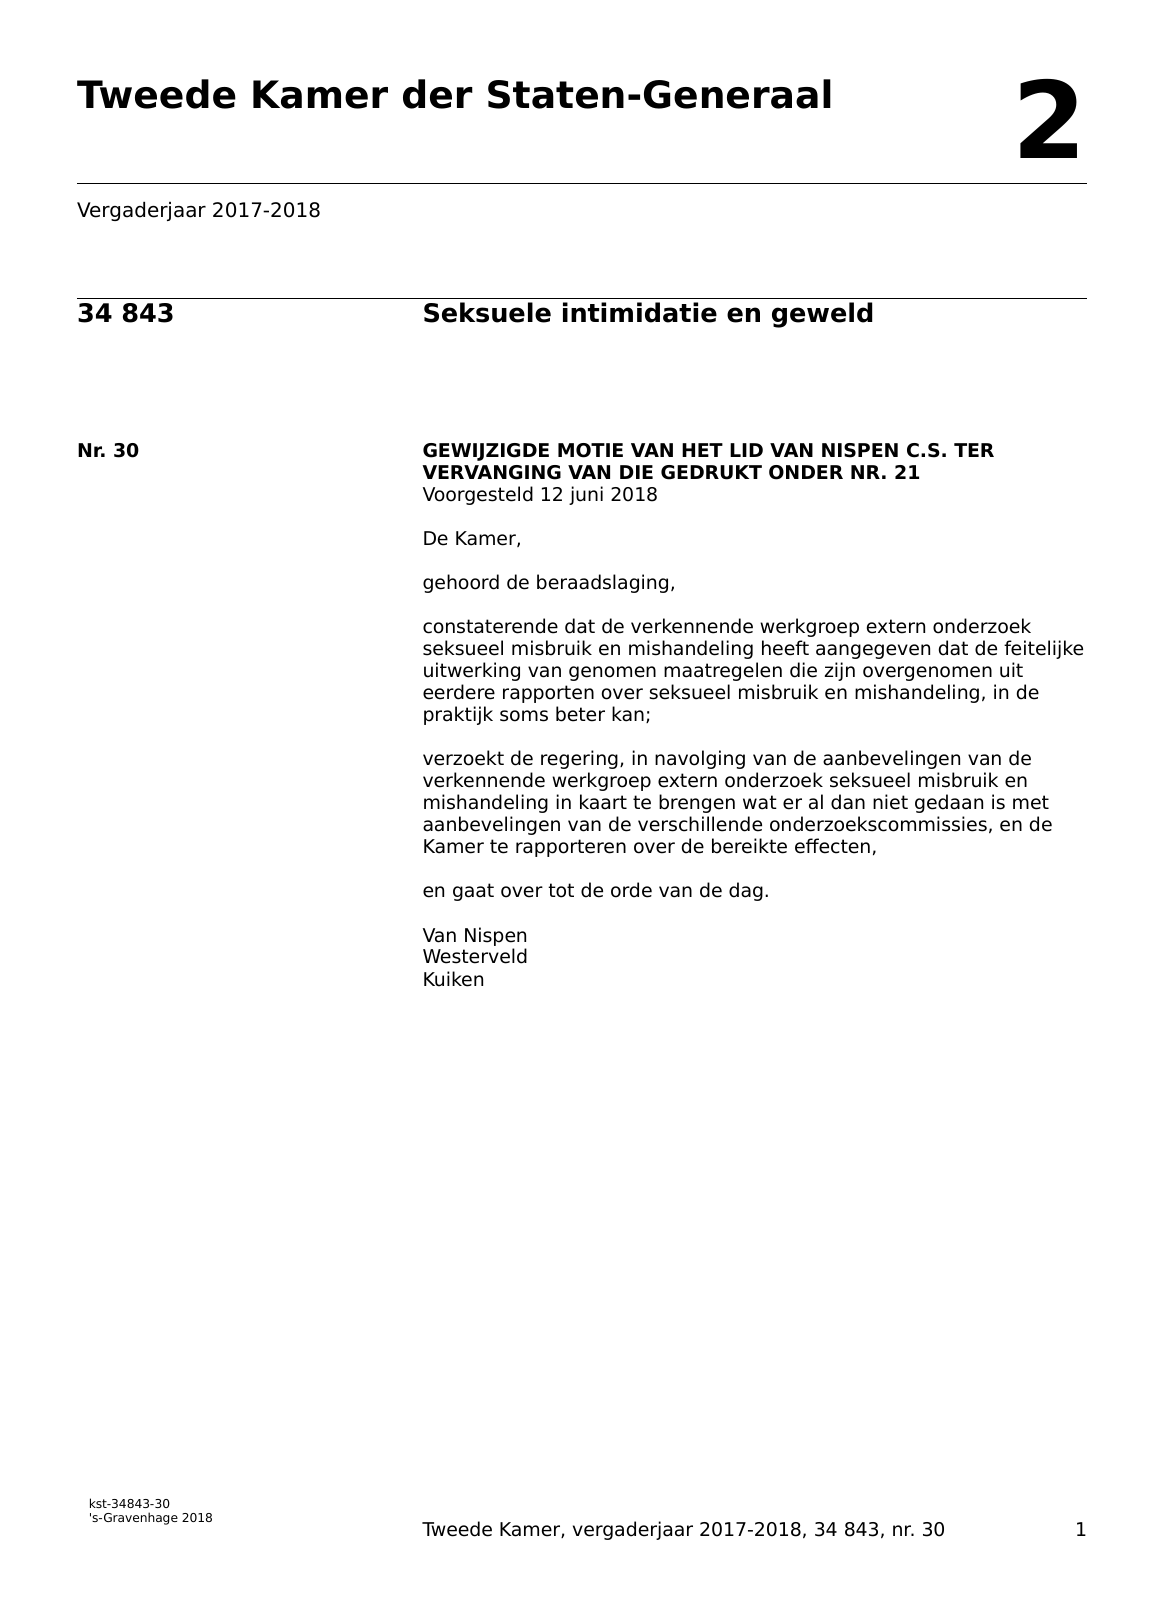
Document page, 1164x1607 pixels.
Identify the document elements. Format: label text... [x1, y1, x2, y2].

text constaterende dat de verkennende werkgroep extern onderzoek seksueel misbruik en mishandeling heeft aangegeven dat de feitelijke uitwerking van genomen maatregelen die zijn overgenomen uit eerdere rapporten over seksueel misbruik en mishandeling, in de praktijk soms beter kan; [422, 616, 1087, 726]
text De Kamer, [422, 528, 1087, 550]
text Van Nispen [422, 924, 1087, 946]
table_header Tweede Kamer der Staten-Generaal [77, 59, 886, 183]
subtitle Nr. 30 GEWIJZIGDE MOTIE VAN HET LID VAN NISPEN C.S. TER VERVANGING VAN DIE GEDRUKT ONDER NR. 21 [77, 440, 1087, 484]
text en gaat over tot de orde van de dag. [422, 880, 1087, 902]
text Westerveld [422, 946, 1087, 968]
text Kuiken [422, 968, 1087, 990]
text 's-Gravenhage 2018 [88, 1511, 323, 1525]
table_cell Vergaderjaar 2017-2018 [77, 184, 1087, 298]
text kst-34843-30 [88, 1497, 323, 1511]
table_header 2 [886, 59, 1087, 183]
text verzoekt de regering, in navolging van de aanbevelingen van de verkennende werkgroep extern onderzoek seksueel misbruik en mishandeling in kaart te brengen wat er al dan niet gedaan is met aanbevelingen van de verschillende onderzoekscommissies, en de Kamer te rapporteren over de bereikte effecten, [422, 748, 1087, 858]
text gehoord de beraadslaging, [422, 572, 1087, 594]
subtitle 34 843 Seksuele intimidatie en geweld [77, 299, 1087, 329]
text Voorgesteld 12 juni 2018 [422, 484, 1087, 506]
